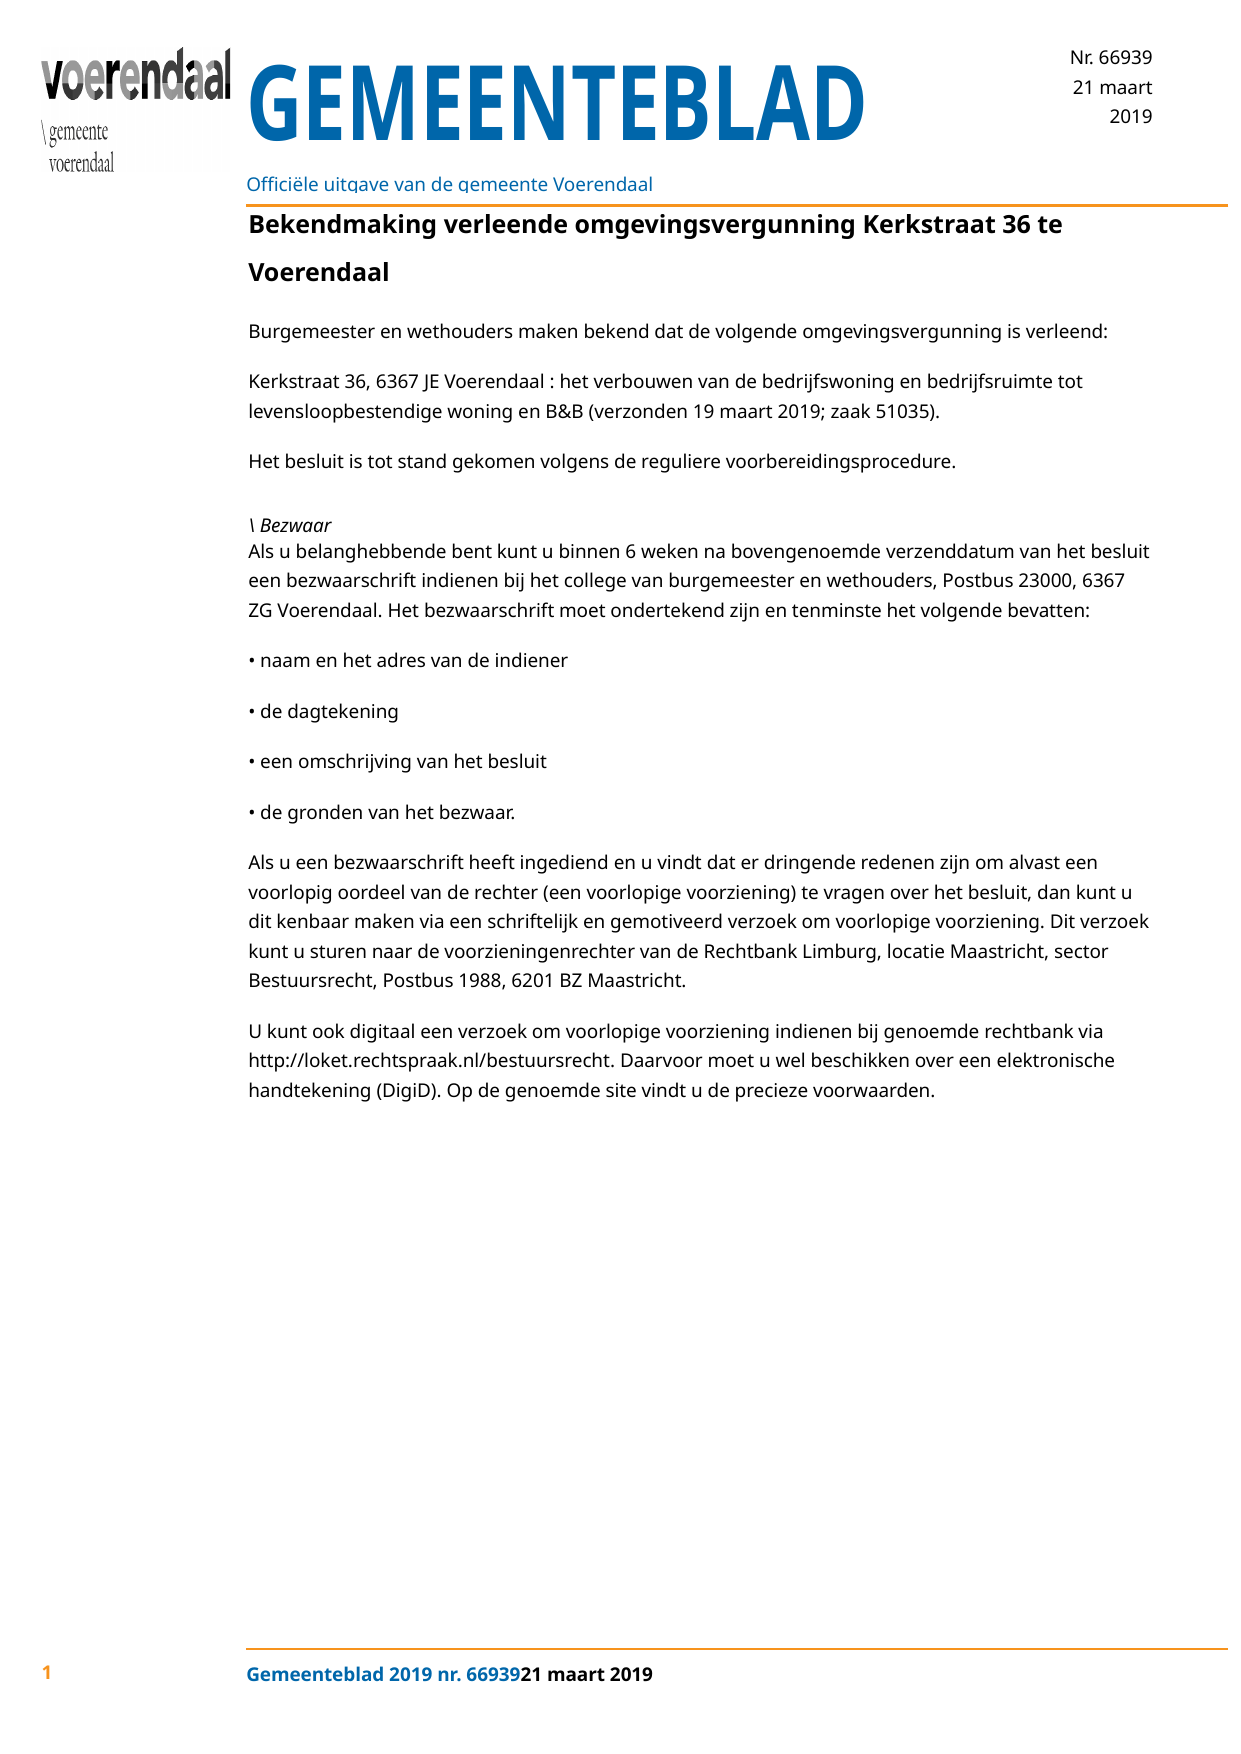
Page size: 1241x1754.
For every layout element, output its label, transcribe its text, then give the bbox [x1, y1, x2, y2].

text Als u een bezwaarschrift heeft ingediend en u vindt dat er dringende redenen zijn om alvast een voorlopig oordeel van de rechter (een voorlopige voorziening) te vragen over het besluit, dan kunt u dit kenbaar maken via een schriftelijk en gemotiveerd verzoek om voorlopige voorziening. Dit verzoek kunt u sturen naar de voorzieningenrechter van de Rechtbank Limburg, locatie Maastricht, sector Bestuursrecht, Postbus 1988, 6201 BZ Maastricht. [248, 849, 1152, 993]
text \ Bezwaar [248, 512, 1152, 538]
text Als u belanghebbende bent kunt u binnen 6 weken na bovengenoemde verzenddatum van het besluit een bezwaarschrift indienen bij het college van burgemeester en wethouders, Postbus 23000, 6367 ZG Voerendaal. Het bezwaarschrift moet ondertekend zijn en tenminste het volgende bevatten: [248, 538, 1152, 623]
text Kerkstraat 36, 6367 JE Voerendaal : het verbouwen van de bedrijfswoning en bedrijfsruimte tot levensloopbestendige woning en B&B (verzonden 19 maart 2019; zaak 51035). [248, 368, 1152, 424]
text • de gronden van het bezwaar. [248, 799, 1152, 824]
text U kunt ook digitaal een verzoek om voorlopige voorziening indienen bij genoemde rechtbank via http://loket.rechtspraak.nl/bestuursrecht. Daarvoor moet u wel beschikken over een elektronische handtekening (DigiD). Op de genoemde site vindt u de precieze voorwaarden. [248, 1018, 1152, 1103]
picture [41, 47, 231, 172]
text Bekendmaking verleende omgevingsvergunning Kerkstraat 36 te Voerendaal [248, 207, 1152, 288]
text • naam en het adres van de indiener [248, 648, 1152, 673]
text • een omschrijving van het besluit [248, 748, 1152, 774]
text Het besluit is tot stand gekomen volgens de reguliere voorbereidingsprocedure. [248, 448, 1152, 474]
text Burgemeester en wethouders maken bekend dat de volgende omgevingsvergunning is verleend: [248, 318, 1152, 344]
text • de dagtekening [248, 698, 1152, 724]
